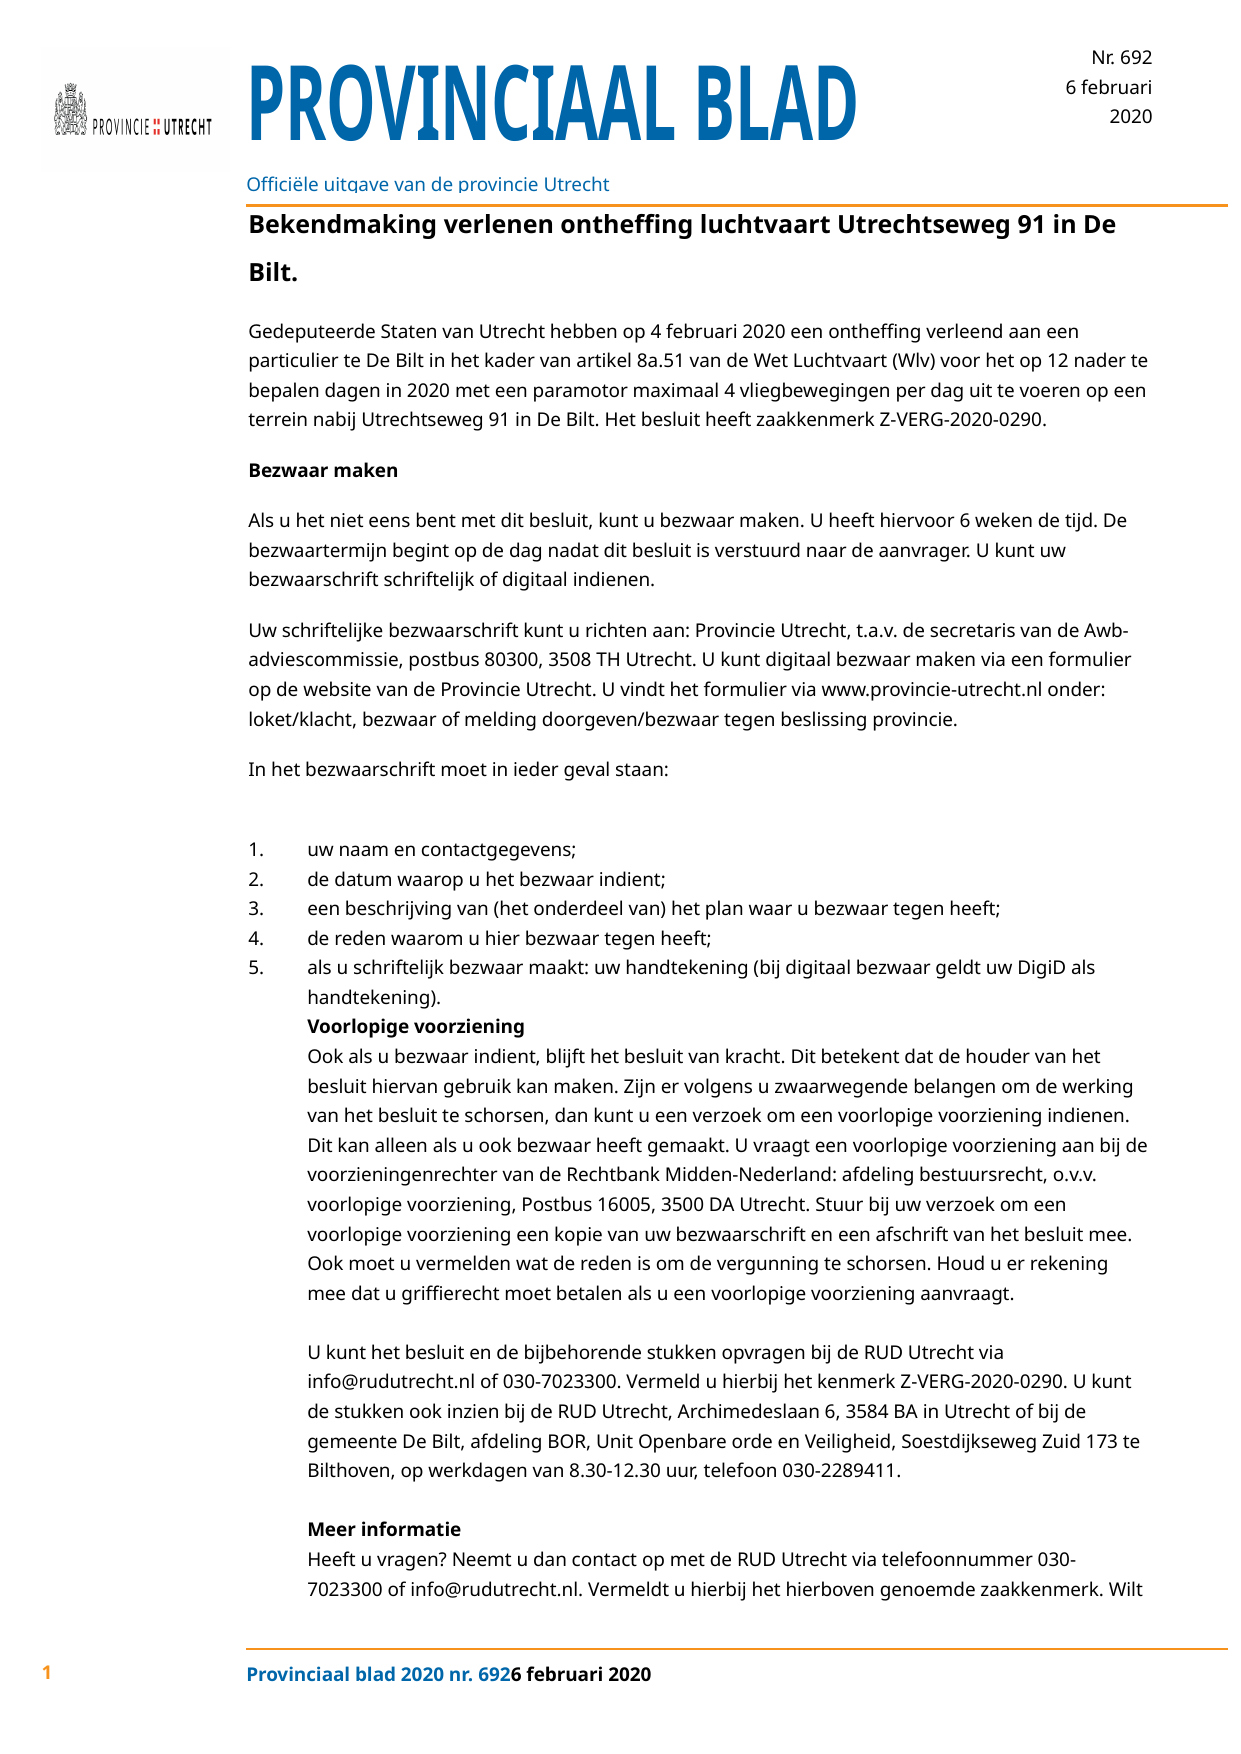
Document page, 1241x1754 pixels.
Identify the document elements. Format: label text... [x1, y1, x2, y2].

picture [41, 47, 231, 172]
list een beschrijving van (het onderdeel van) het plan waar u bezwaar tegen heeft; [248, 895, 1152, 921]
list de datum waarop u het bezwaar indient; [248, 866, 1152, 892]
list de reden waarom u hier bezwaar tegen heeft; [248, 925, 1152, 951]
list U kunt het besluit en de bijbehorende stukken opvragen bij de RUD Utrecht via info@rudutrecht.nl of 030-7023300. Vermeld u hierbij het kenmerk Z-VERG-2020-0290. U kunt de stukken ook inzien bij de RUD Utrecht, Archimedeslaan 6, 3584 BA in Utrecht of bij de gemeente De Bilt, afdeling BOR, Unit Openbare orde en Veiligheid, Soestdijkseweg Zuid 173 te Bilthoven, op werkdagen van 8.30-12.30 uur, telefoon 030-2289411. [248, 1339, 1152, 1483]
list als u schriftelijk bezwaar maakt: uw handtekening (bij digitaal bezwaar geldt uw DigiD als handtekening). [248, 954, 1152, 1010]
text Bezwaar maken [248, 457, 1152, 483]
text Gedeputeerde Staten van Utrecht hebben op 4 februari 2020 een ontheffing verleend aan een particulier te De Bilt in het kader van artikel 8a.51 van de Wet Luchtvaart (Wlv) voor het op 12 nader te bepalen dagen in 2020 met een paramotor maximaal 4 vliegbewegingen per dag uit te voeren op een terrein nabij Utrechtseweg 91 in De Bilt. Het besluit heeft zaakkenmerk Z-VERG-2020-0290. [248, 318, 1152, 432]
list Meer informatie [248, 1517, 1152, 1542]
list uw naam en contactgegevens; [248, 836, 1152, 862]
text In het bezwaarschrift moet in ieder geval staan: [248, 756, 1152, 782]
text Uw schriftelijke bezwaarschrift kunt u richten aan: Provincie Utrecht, t.a.v. de secretaris van de Awb-adviescommissie, postbus 80300, 3508 TH Utrecht. U kunt digitaal bezwaar maken via een formulier op de website van de Provincie Utrecht. U vindt het formulier via www.provincie-utrecht.nl onder: loket/klacht, bezwaar of melding doorgeven/bezwaar tegen beslissing provincie. [248, 617, 1152, 732]
list Heeft u vragen? Neemt u dan contact op met de RUD Utrecht via telefoonnummer 030-7023300 of info@rudutrecht.nl. Vermeldt u hierbij het hierboven genoemde zaakkenmerk. Wilt [248, 1546, 1152, 1602]
list Ook als u bezwaar indient, blijft het besluit van kracht. Dit betekent dat de houder van het besluit hiervan gebruik kan maken. Zijn er volgens u zwaarwegende belangen om de werking van het besluit te schorsen, dan kunt u een verzoek om een voorlopige voorziening indienen. Dit kan alleen als u ook bezwaar heeft gemaakt. U vraagt een voorlopige voorziening aan bij de voorzieningenrechter van de Rechtbank Midden-Nederland: afdeling bestuursrecht, o.v.v. voorlopige voorziening, Postbus 16005, 3500 DA Utrecht. Stuur bij uw verzoek om een voorlopige voorziening een kopie van uw bezwaarschrift en een afschrift van het besluit mee. Ook moet u vermelden wat de reden is om de vergunning te schorsen. Houd u er rekening mee dat u griffierecht moet betalen als u een voorlopige voorziening aanvraagt. [248, 1043, 1152, 1306]
list Voorlopige voorziening [248, 1014, 1152, 1039]
text Als u het niet eens bent met dit besluit, kunt u bezwaar maken. U heeft hiervoor 6 weken de tijd. De bezwaartermijn begint op de dag nadat dit besluit is verstuurd naar de aanvrager. U kunt uw bezwaarschrift schriftelijk of digitaal indienen. [248, 507, 1152, 592]
text Bekendmaking verlenen ontheffing luchtvaart Utrechtseweg 91 in De Bilt. [248, 207, 1152, 288]
